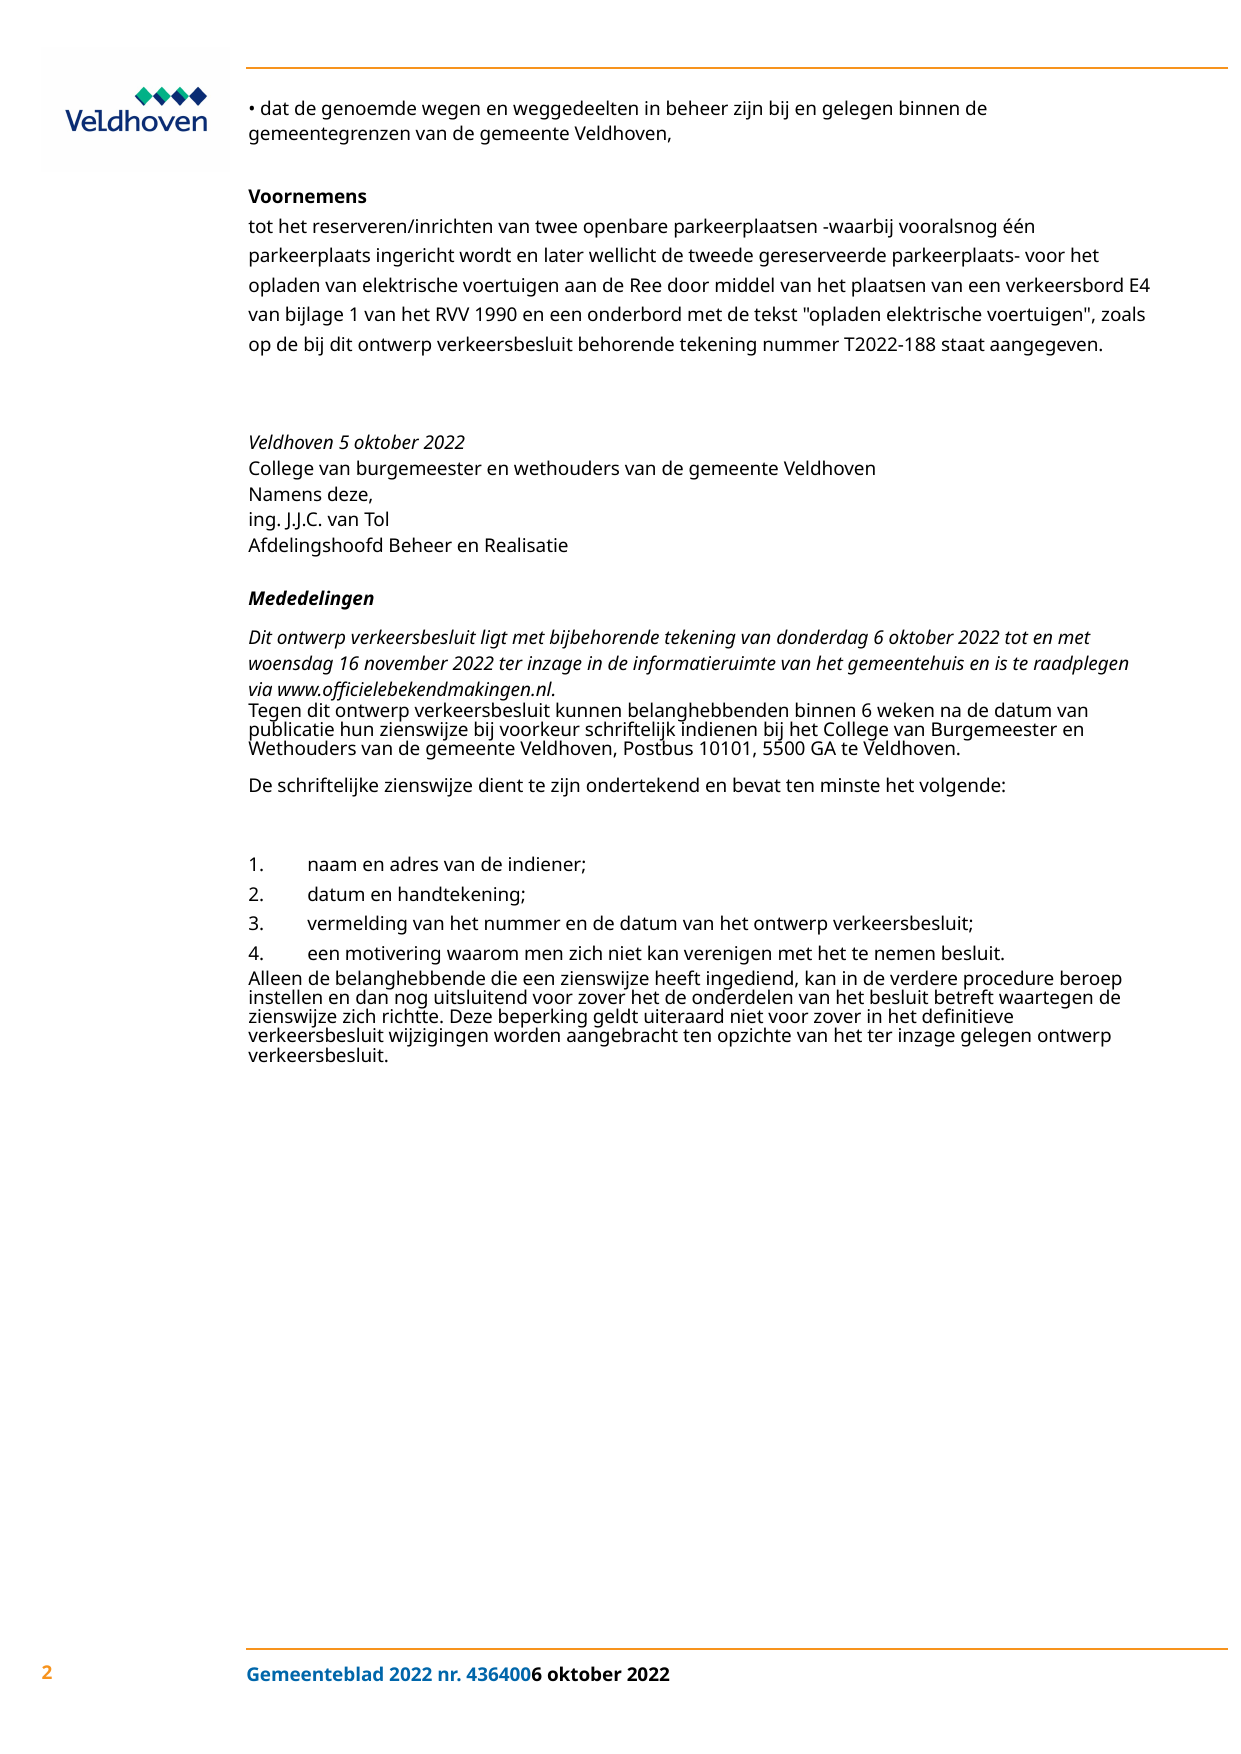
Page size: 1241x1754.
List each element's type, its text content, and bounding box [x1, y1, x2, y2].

text College van burgemeester en wethouders van de gemeente Veldhoven [248, 455, 1152, 481]
text Alleen de belanghebbende die een zienswijze heeft ingediend, kan in de verdere procedure beroep instellen en dan nog uitsluitend voor zover het de onderdelen van het besluit betreft waartegen de zienswijze zich richtte. Deze beperking geldt uiteraard niet voor zover in het definitieve verkeersbesluit wijzigingen worden aangebracht ten opzichte van het ter inzage gelegen ontwerp verkeersbesluit. [248, 969, 1152, 1066]
text De schriftelijke zienswijze dient te zijn ondertekend en bevat ten minste het volgende: [248, 777, 1152, 796]
text Dit ontwerp verkeersbesluit ligt met bijbehorende tekening van donderdag 6 oktober 2022 tot en met woensdag 16 november 2022 ter inzage in de informatieruimte van het gemeentehuis en is te raadplegen via www.officielebekendmakingen.nl. [248, 624, 1152, 702]
list datum en handtekening; [248, 881, 1152, 906]
text • dat de genoemde wegen en weggedeelten in beheer zijn bij en gelegen binnen de gemeentegrenzen van de gemeente Veldhoven, [248, 95, 1152, 146]
picture [41, 47, 231, 172]
text ing. J.J.C. van Tol [248, 507, 1152, 532]
list naam en adres van de indiener; [248, 851, 1152, 877]
text Afdelingshoofd Beheer en Realisatie [248, 532, 1152, 558]
text Voornemens [248, 183, 1152, 209]
text Tegen dit ontwerp verkeersbesluit kunnen belanghebbenden binnen 6 weken na de datum van publicatie hun zienswijze bij voorkeur schriftelijk indienen bij het College van Burgemeester en Wethouders van de gemeente Veldhoven, Postbus 10101, 5500 GA te Veldhoven. [248, 702, 1152, 759]
text Namens deze, [248, 481, 1152, 507]
text tot het reserveren/inrichten van twee openbare parkeerplaatsen -waarbij vooralsnog één parkeerplaats ingericht wordt en later wellicht de tweede gereserveerde parkeerplaats- voor het opladen van elektrische voertuigen aan de Ree door middel van het plaatsen van een verkeersbord E4 van bijlage 1 van het RVV 1990 en een onderbord met de tekst "opladen elektrische voertuigen", zoals op de bij dit ontwerp verkeersbesluit behorende tekening nummer T2022-188 staat aangegeven. [248, 213, 1152, 357]
text Veldhoven 5 oktober 2022 [248, 429, 1152, 455]
list een motivering waarom men zich niet kan verenigen met het te nemen besluit. [248, 940, 1152, 966]
list vermelding van het nummer en de datum van het ontwerp verkeersbesluit; [248, 910, 1152, 936]
text Mededelingen [248, 585, 1152, 611]
